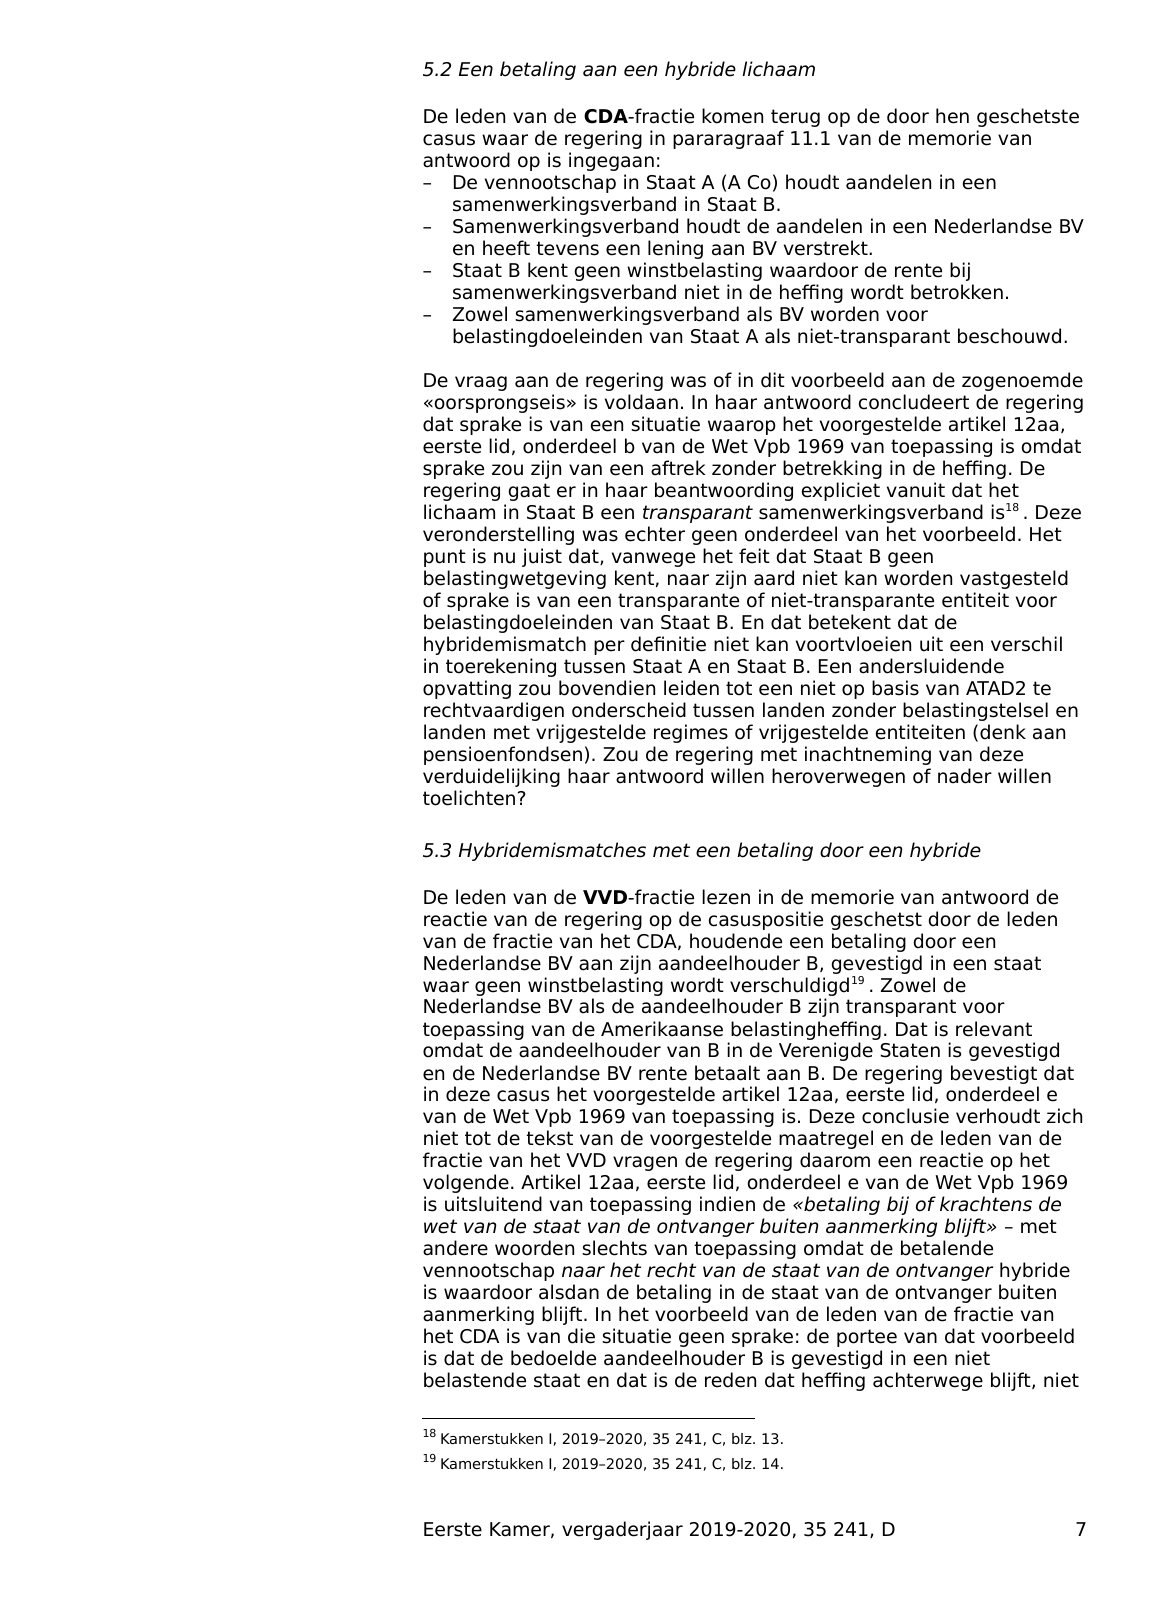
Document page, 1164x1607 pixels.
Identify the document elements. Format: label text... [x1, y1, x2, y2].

text – Samenwerkingsverband houdt de aandelen in een Nederlandse BV en heeft tevens een lening aan BV verstrekt. [422, 216, 1087, 260]
text De leden van de VVD-fractie lezen in de memorie van antwoord de reactie van de regering op de casuspositie geschetst door de leden van de fractie van het CDA, houdende een betaling door een Nederlandse BV aan zijn aandeelhouder B, gevestigd in een staat waar geen winstbelasting wordt verschuldigd. Zowel de Nederlandse BV als de aandeelhouder B zijn transparant voor toepassing van de Amerikaanse belastingheffing. Dat is relevant omdat de aandeelhouder van B in de Verenigde Staten is gevestigd en de Nederlandse BV rente betaalt aan B. De regering bevestigt dat in deze casus het voorgestelde artikel 12aa, eerste lid, onderdeel e van de Wet Vpb 1969 van toepassing is. Deze conclusie verhoudt zich niet tot de tekst van de voorgestelde maatregel en de leden van de fractie van het VVD vragen de regering daarom een reactie op het volgende. Artikel 12aa, eerste lid, onderdeel e van de Wet Vpb 1969 is uitsluitend van toepassing indien de «betaling bij of krachtens de wet van de staat van de ontvanger buiten aanmerking blijft» – met andere woorden slechts van toepassing omdat de betalende vennootschap naar het recht van de staat van de ontvanger hybride is waardoor alsdan de betaling in de staat van de ontvanger buiten aanmerking blijft. In het voorbeeld van de leden van de fractie van het CDA is van die situatie geen sprake: de portee van dat voorbeeld is dat de bedoelde aandeelhouder B is gevestigd in een niet belastende staat en dat is de reden dat heffing achterwege blijft, niet [422, 887, 1087, 1392]
text – Zowel samenwerkingsverband als BV worden voor belastingdoeleinden van Staat A als niet-transparant beschouwd. [422, 304, 1087, 348]
subtitle 5.2 Een betaling aan een hybride lichaam [422, 59, 1087, 81]
subtitle 5.3 Hybridemismatches met een betaling door een hybride [422, 839, 1087, 862]
text – Staat B kent geen winstbelasting waardoor de rente bij samenwerkingsverband niet in de heffing wordt betrokken. [422, 260, 1087, 304]
text De leden van de CDA-fractie komen terug op de door hen geschetste casus waar de regering in pararagraaf 11.1 van de memorie van antwoord op is ingegaan: [422, 106, 1087, 172]
text – De vennootschap in Staat A (A Co) houdt aandelen in een samenwerkingsverband in Staat B. [422, 172, 1087, 216]
text De vraag aan de regering was of in dit voorbeeld aan de zogenoemde «oorsprongseis» is voldaan. In haar antwoord concludeert de regering dat sprake is van een situatie waarop het voorgestelde artikel 12aa, eerste lid, onderdeel b van de Wet Vpb 1969 van toepassing is omdat sprake zou zijn van een aftrek zonder betrekking in de heffing. De regering gaat er in haar beantwoording expliciet vanuit dat het lichaam in Staat B een transparant samenwerkingsverband is. Deze veronderstelling was echter geen onderdeel van het voorbeeld. Het punt is nu juist dat, vanwege het feit dat Staat B geen belastingwetgeving kent, naar zijn aard niet kan worden vastgesteld of sprake is van een transparante of niet-transparante entiteit voor belastingdoeleinden van Staat B. En dat betekent dat de hybridemismatch per definitie niet kan voortvloeien uit een verschil in toerekening tussen Staat A en Staat B. Een andersluidende opvatting zou bovendien leiden tot een niet op basis van ATAD2 te rechtvaardigen onderscheid tussen landen zonder belastingstelsel en landen met vrijgestelde regimes of vrijgestelde entiteiten (denk aan pensioenfondsen). Zou de regering met inachtneming van deze verduidelijking haar antwoord willen heroverwegen of nader willen toelichten? [422, 370, 1087, 809]
text Kamerstukken I, 2019–2020, 35 241, C, blz. 14. [422, 1452, 1087, 1474]
text Kamerstukken I, 2019–2020, 35 241, C, blz. 13. [422, 1427, 1087, 1449]
